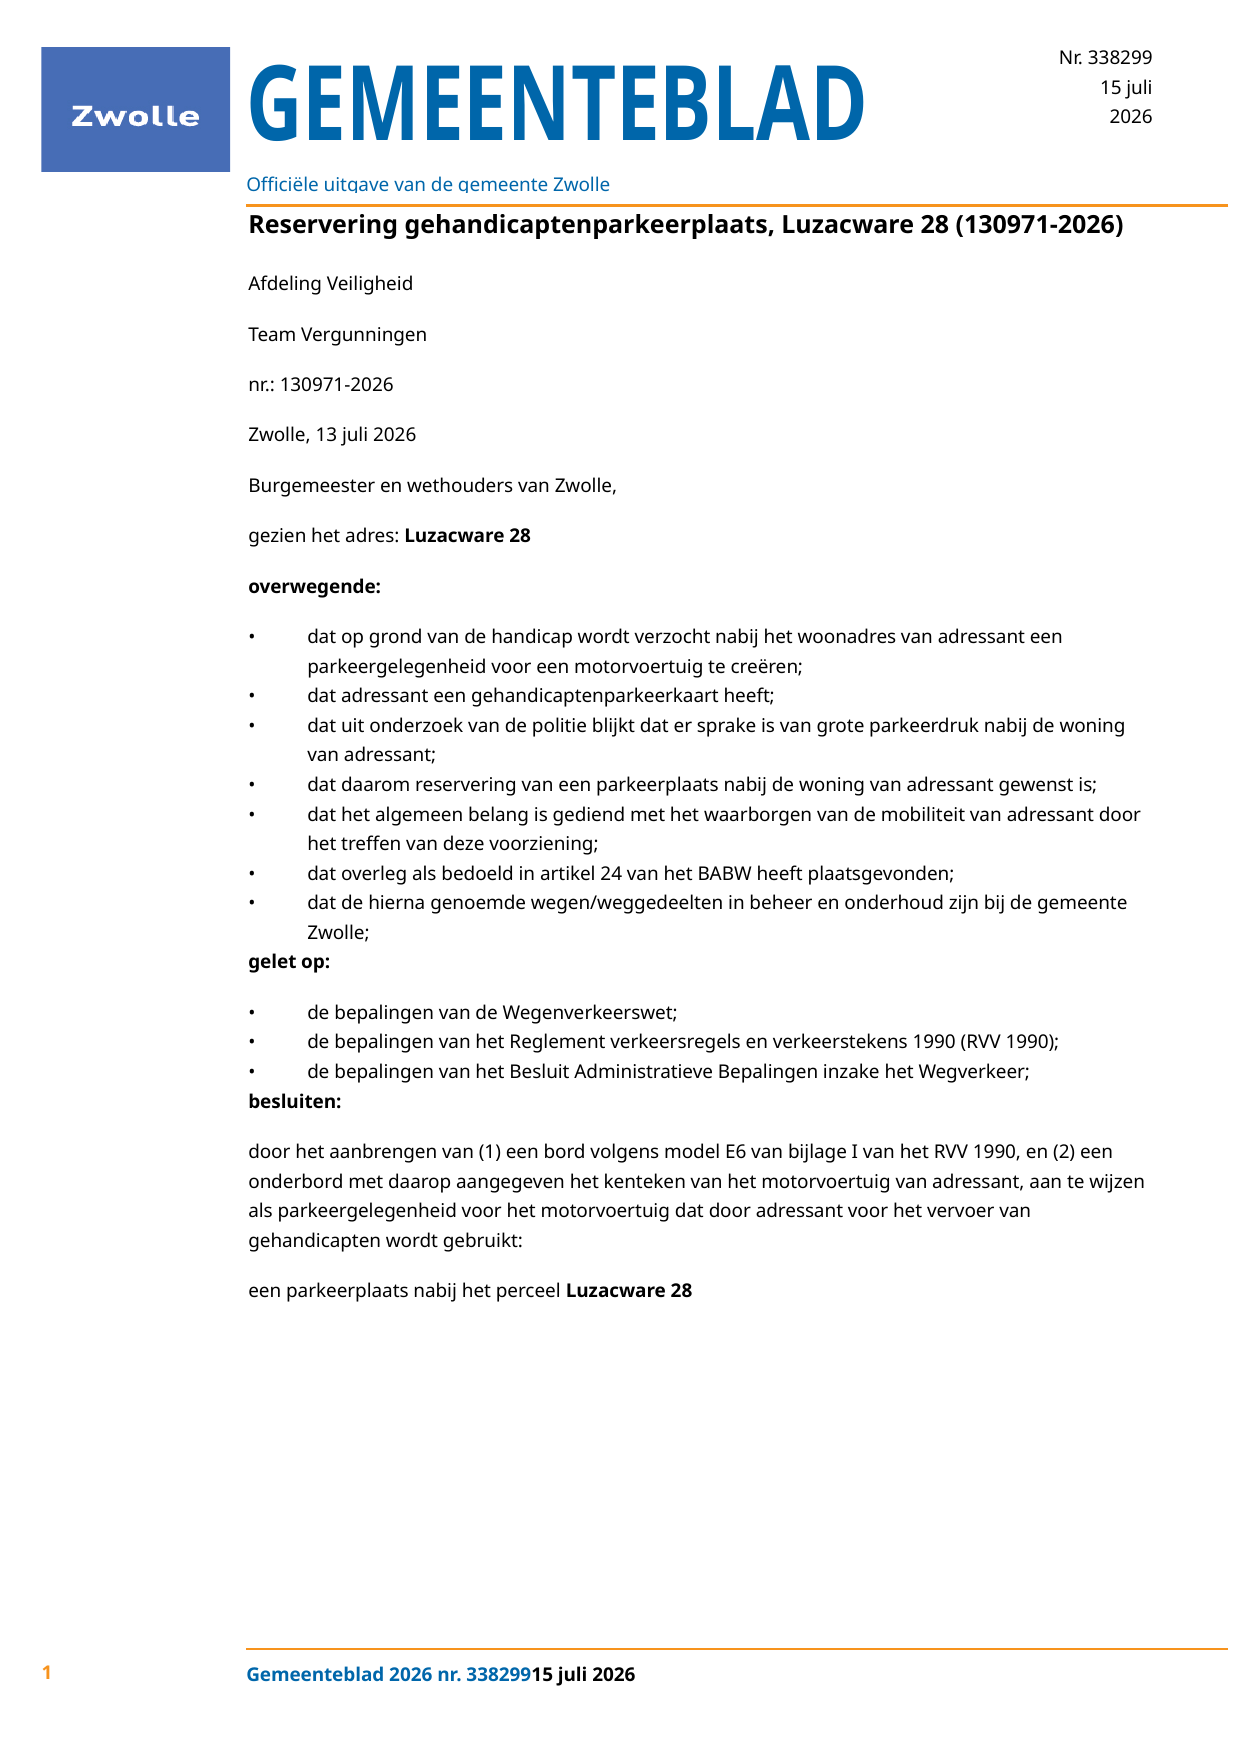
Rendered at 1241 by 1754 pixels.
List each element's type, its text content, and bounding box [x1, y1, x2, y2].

list dat op grond van de handicap wordt verzocht nabij het woonadres van adressant een parkeergelegenheid voor een motorvoertuig te creëren; [248, 623, 1152, 678]
list dat de hierna genoemde wegen/weggedeelten in beheer en onderhoud zijn bij de gemeente Zwolle; [248, 889, 1152, 945]
text Team Vergunningen [248, 321, 1152, 346]
text een parkeerplaats nabij het perceel Luzacware 28 [248, 1277, 1152, 1303]
picture [41, 47, 231, 172]
text nr.: 130971-2026 [248, 371, 1152, 397]
text besluiten: [248, 1088, 1152, 1113]
list dat uit onderzoek van de politie blijkt dat er sprake is van grote parkeerdruk nabij de woning van adressant; [248, 712, 1152, 767]
text gelet op: [248, 949, 1152, 974]
text overwegende: [248, 573, 1152, 598]
list dat daarom reservering van een parkeerplaats nabij de woning van adressant gewenst is; [248, 771, 1152, 797]
text door het aanbrengen van (1) een bord volgens model E6 van bijlage I van het RVV 1990, en (2) een onderbord met daarop aangegeven het kenteken van het motorvoertuig van adressant, aan te wijzen als parkeergelegenheid voor het motorvoertuig dat door adressant voor het vervoer van gehandicapten wordt gebruikt: [248, 1138, 1152, 1253]
text Afdeling Veiligheid [248, 270, 1152, 296]
list de bepalingen van het Besluit Administratieve Bepalingen inzake het Wegverkeer; [248, 1058, 1152, 1084]
text gezien het adres: Luzacware 28 [248, 522, 1152, 548]
text Burgemeester en wethouders van Zwolle, [248, 472, 1152, 498]
list dat het algemeen belang is gediend met het waarborgen van de mobiliteit van adressant door het treffen van deze voorziening; [248, 801, 1152, 856]
list dat overleg als bedoeld in artikel 24 van het BABW heeft plaatsgevonden; [248, 860, 1152, 886]
list de bepalingen van het Reglement verkeersregels en verkeerstekens 1990 (RVV 1990); [248, 1029, 1152, 1054]
text Reservering gehandicaptenparkeerplaats, Luzacware 28 (130971-2026) [248, 207, 1152, 241]
list dat adressant een gehandicaptenparkeerkaart heeft; [248, 682, 1152, 708]
text Zwolle, 13 juli 2026 [248, 422, 1152, 447]
list de bepalingen van de Wegenverkeerswet; [248, 999, 1152, 1025]
